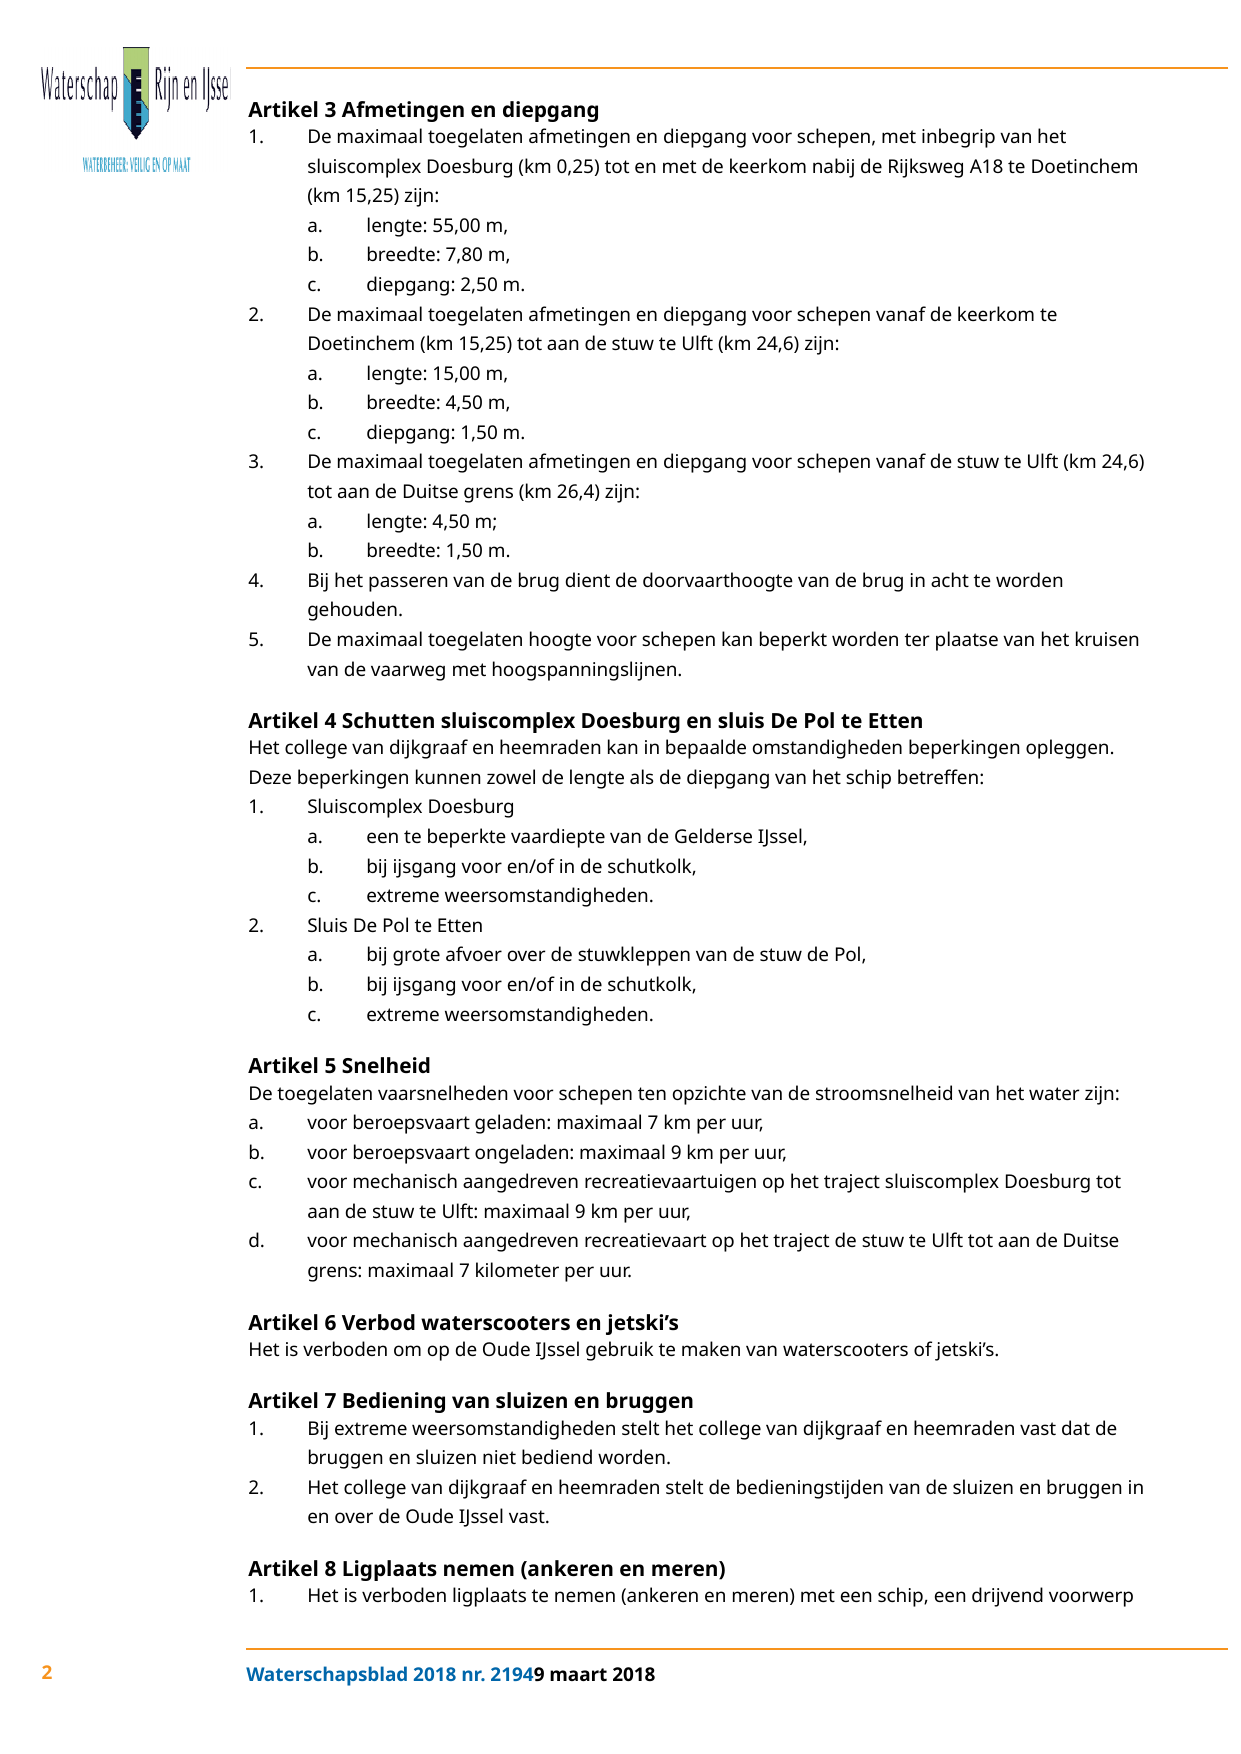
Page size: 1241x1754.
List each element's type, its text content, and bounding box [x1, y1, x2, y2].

list lengte: 55,00 m, [307, 212, 1152, 238]
list Het is verboden ligplaats te nemen (ankeren en meren) met een schip, een drijvend voorwerp [248, 1582, 1152, 1608]
text Artikel 5 Snelheid [248, 1051, 1152, 1080]
list een te beperkte vaardiepte van de Gelderse IJssel, [307, 823, 1152, 849]
text Artikel 4 Schutten sluiscomplex Doesburg en sluis De Pol te Etten [248, 706, 1152, 734]
text Artikel 3 Afmetingen en diepgang [248, 95, 1152, 123]
list voor beroepsvaart geladen: maximaal 7 km per uur, [248, 1109, 1152, 1135]
list breedte: 1,50 m. [307, 537, 1152, 563]
list diepgang: 2,50 m. [307, 271, 1152, 297]
list extreme weersomstandigheden. [307, 882, 1152, 908]
list lengte: 4,50 m; [307, 508, 1152, 533]
list Het college van dijkgraaf en heemraden stelt de bedieningstijden van de sluizen en bruggen in en over de Oude IJssel vast. [248, 1474, 1152, 1529]
list voor beroepsvaart ongeladen: maximaal 9 km per uur, [248, 1139, 1152, 1164]
list Bij het passeren van de brug dient de doorvaarthoogte van de brug in acht te worden gehouden. [248, 567, 1152, 622]
text Artikel 7 Bediening van sluizen en bruggen [248, 1386, 1152, 1415]
list De maximaal toegelaten afmetingen en diepgang voor schepen, met inbegrip van het sluiscomplex Doesburg (km 0,25) tot en met de keerkom nabij de Rijksweg A18 te Doetinchem (km 15,25) zijn: [248, 123, 1152, 208]
list diepgang: 1,50 m. [307, 419, 1152, 445]
picture [41, 47, 231, 172]
list De maximaal toegelaten hoogte voor schepen kan beperkt worden ter plaatse van het kruisen van de vaarweg met hoogspanningslijnen. [248, 626, 1152, 681]
list lengte: 15,00 m, [307, 360, 1152, 386]
list bij ijsgang voor en/of in de schutkolk, [307, 853, 1152, 879]
list Bij extreme weersomstandigheden stelt het college van dijkgraaf en heemraden vast dat de bruggen en sluizen niet bediend worden. [248, 1415, 1152, 1470]
list breedte: 4,50 m, [307, 389, 1152, 415]
list voor mechanisch aangedreven recreatievaart op het traject de stuw te Ulft tot aan de Duitse grens: maximaal 7 kilometer per uur. [248, 1228, 1152, 1283]
list extreme weersomstandigheden. [307, 1001, 1152, 1027]
list Sluis De Pol te Etten [248, 912, 1152, 938]
text Het college van dijkgraaf en heemraden kan in bepaalde omstandigheden beperkingen opleggen. Deze beperkingen kunnen zowel de lengte als de diepgang van het schip betreffen: [248, 734, 1152, 790]
text Artikel 6 Verbod waterscooters en jetski’s [248, 1308, 1152, 1336]
list De maximaal toegelaten afmetingen en diepgang voor schepen vanaf de stuw te Ulft (km 24,6) tot aan de Duitse grens (km 26,4) zijn: [248, 449, 1152, 504]
text De toegelaten vaarsnelheden voor schepen ten opzichte van de stroomsnelheid van het water zijn: [248, 1080, 1152, 1105]
text Artikel 8 Ligplaats nemen (ankeren en meren) [248, 1554, 1152, 1582]
list bij grote afvoer over de stuwkleppen van de stuw de Pol, [307, 942, 1152, 967]
text Het is verboden om op de Oude IJssel gebruik te maken van waterscooters of jetski’s. [248, 1336, 1152, 1362]
list breedte: 7,80 m, [307, 242, 1152, 267]
list bij ijsgang voor en/of in de schutkolk, [307, 971, 1152, 997]
list voor mechanisch aangedreven recreatievaartuigen op het traject sluiscomplex Doesburg tot aan de stuw te Ulft: maximaal 9 km per uur, [248, 1168, 1152, 1224]
list Sluiscomplex Doesburg [248, 794, 1152, 819]
list De maximaal toegelaten afmetingen en diepgang voor schepen vanaf de keerkom te Doetinchem (km 15,25) tot aan de stuw te Ulft (km 24,6) zijn: [248, 301, 1152, 356]
